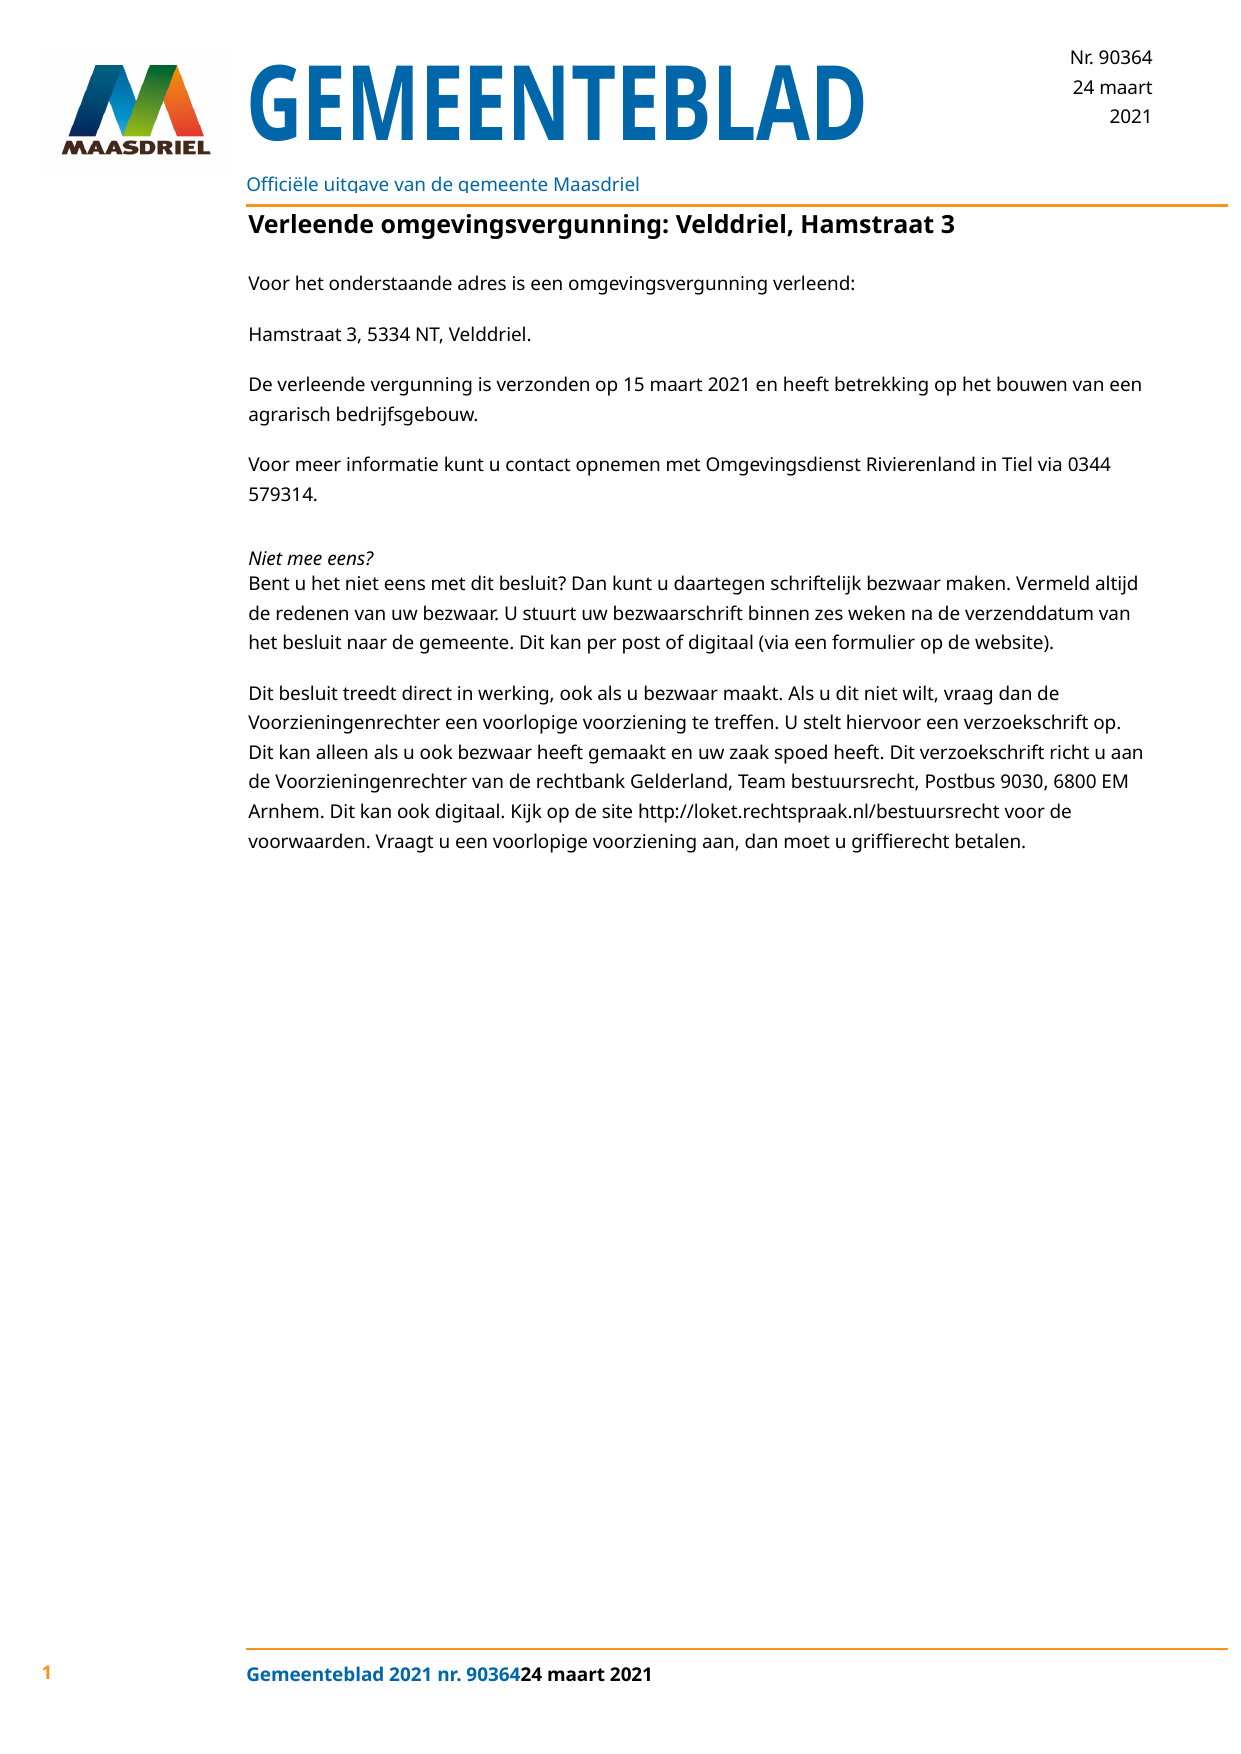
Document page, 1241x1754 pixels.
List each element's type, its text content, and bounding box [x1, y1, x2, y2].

text Bent u het niet eens met dit besluit? Dan kunt u daartegen schriftelijk bezwaar maken. Vermeld altijd de redenen van uw bezwaar. U stuurt uw bezwaarschrift binnen zes weken na de verzenddatum van het besluit naar de gemeente. Dit kan per post of digitaal (via een formulier op de website). [248, 570, 1152, 655]
text Niet mee eens? [248, 545, 1152, 570]
text Verleende omgevingsvergunning: Velddriel, Hamstraat 3 [248, 207, 1152, 241]
text Hamstraat 3, 5334 NT, Velddriel. [248, 321, 1152, 346]
text Voor het onderstaande adres is een omgevingsvergunning verleend: [248, 270, 1152, 296]
text Dit besluit treedt direct in werking, ook als u bezwaar maakt. Als u dit niet wilt, vraag dan de Voorzieningenrechter een voorlopige voorziening te treffen. U stelt hiervoor een verzoekschrift op. Dit kan alleen als u ook bezwaar heeft gemaakt en uw zaak spoed heeft. Dit verzoekschrift richt u aan de Voorzieningenrechter van de rechtbank Gelderland, Team bestuursrecht, Postbus 9030, 6800 EM Arnhem. Dit kan ook digitaal. Kijk op de site http://loket.rechtspraak.nl/bestuursrecht voor de voorwaarden. Vraagt u een voorlopige voorziening aan, dan moet u griffierecht betalen. [248, 680, 1152, 854]
picture [41, 47, 231, 172]
text De verleende vergunning is verzonden op 15 maart 2021 en heeft betrekking op het bouwen van een agrarisch bedrijfsgebouw. [248, 371, 1152, 426]
text Voor meer informatie kunt u contact opnemen met Omgevingsdienst Rivierenland in Tiel via 0344 579314. [248, 451, 1152, 506]
